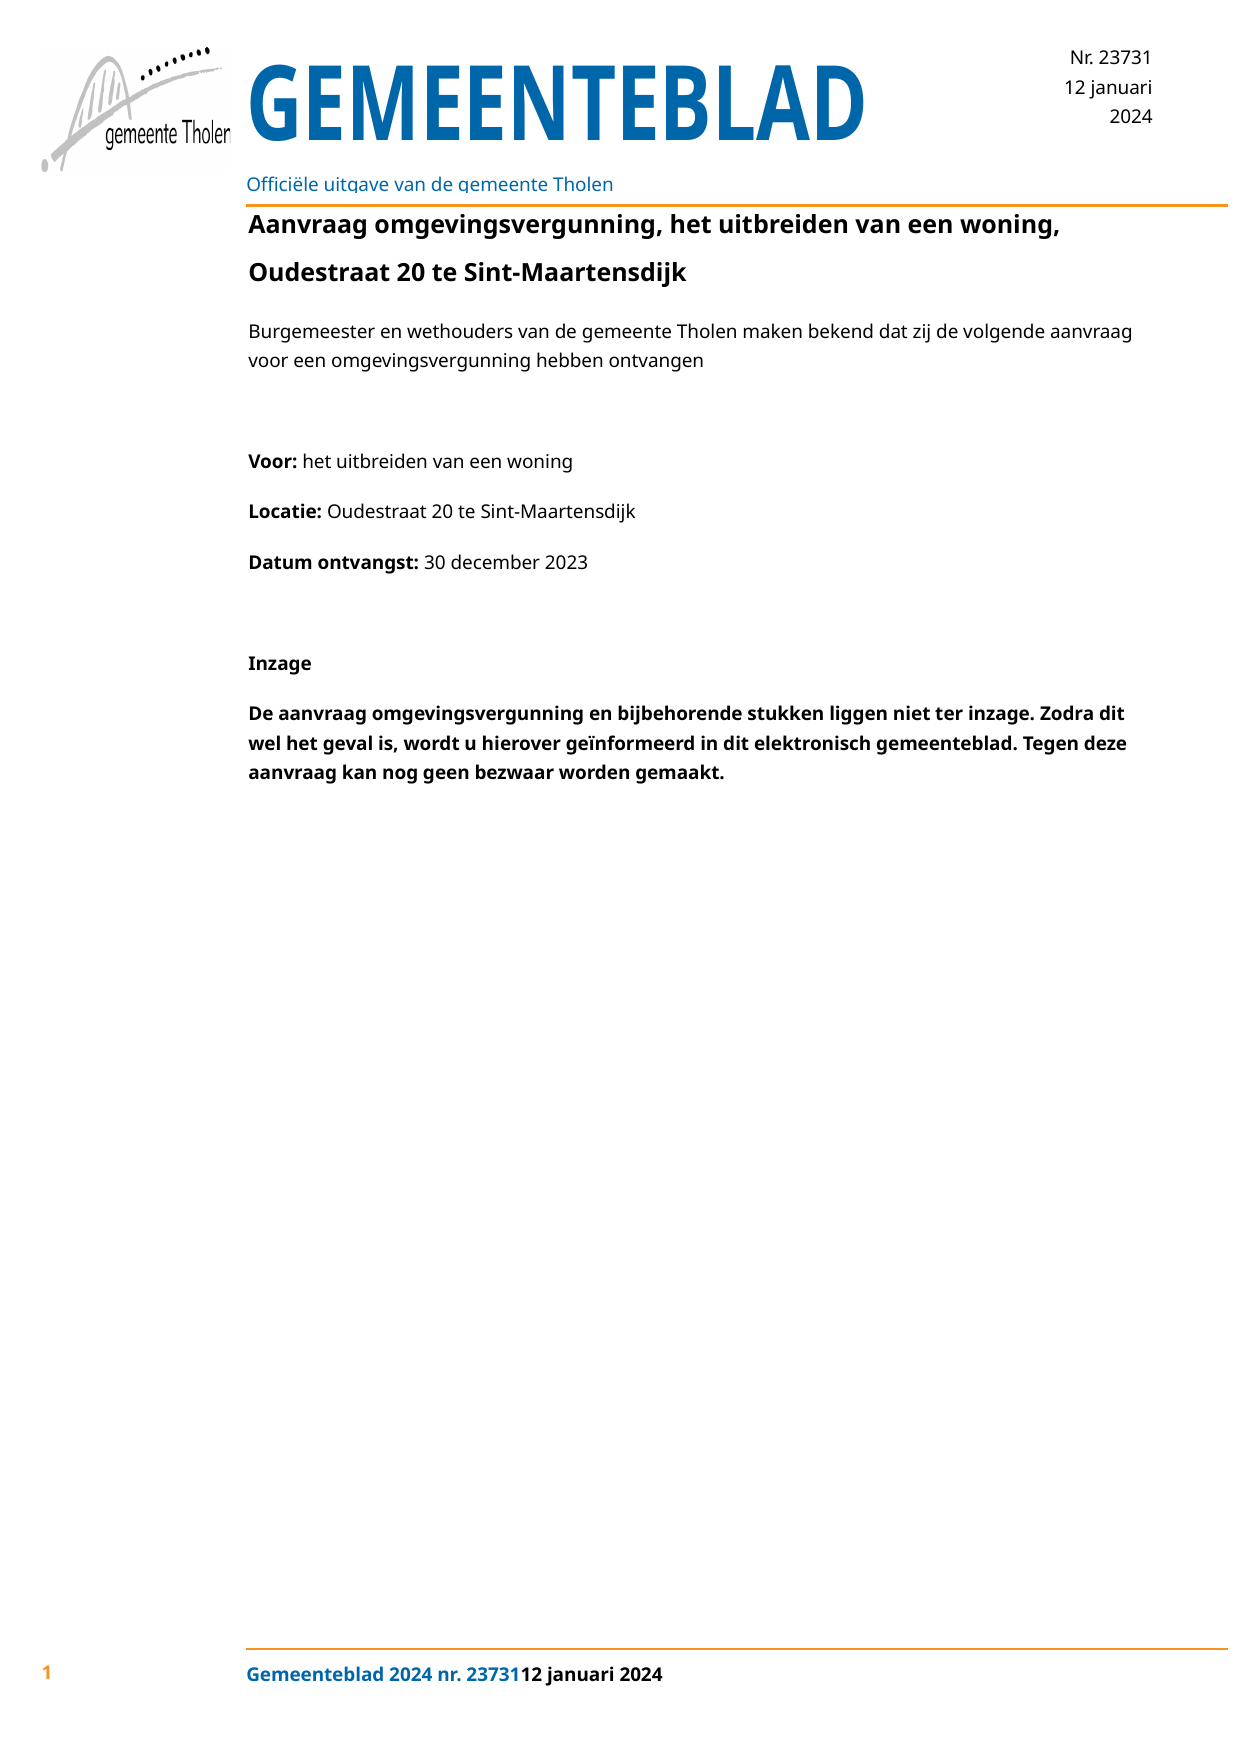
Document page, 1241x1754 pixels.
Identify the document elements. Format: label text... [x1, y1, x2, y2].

text Datum ontvangst: 30 december 2023 [248, 549, 1152, 575]
picture [41, 47, 231, 172]
text Voor: het uitbreiden van een woning [248, 448, 1152, 474]
text Inzage [248, 650, 1152, 676]
text Locatie: Oudestraat 20 te Sint-Maartensdijk [248, 499, 1152, 524]
text Burgemeester en wethouders van de gemeente Tholen maken bekend dat zij de volgende aanvraag voor een omgevingsvergunning hebben ontvangen [248, 318, 1152, 373]
text De aanvraag omgevingsvergunning en bijbehorende stukken liggen niet ter inzage. Zodra dit wel het geval is, wordt u hierover geïnformeerd in dit elektronisch gemeenteblad. Tegen deze aanvraag kan nog geen bezwaar worden gemaakt. [248, 700, 1152, 785]
text Aanvraag omgevingsvergunning, het uitbreiden van een woning, Oudestraat 20 te Sint-Maartensdijk [248, 207, 1152, 288]
